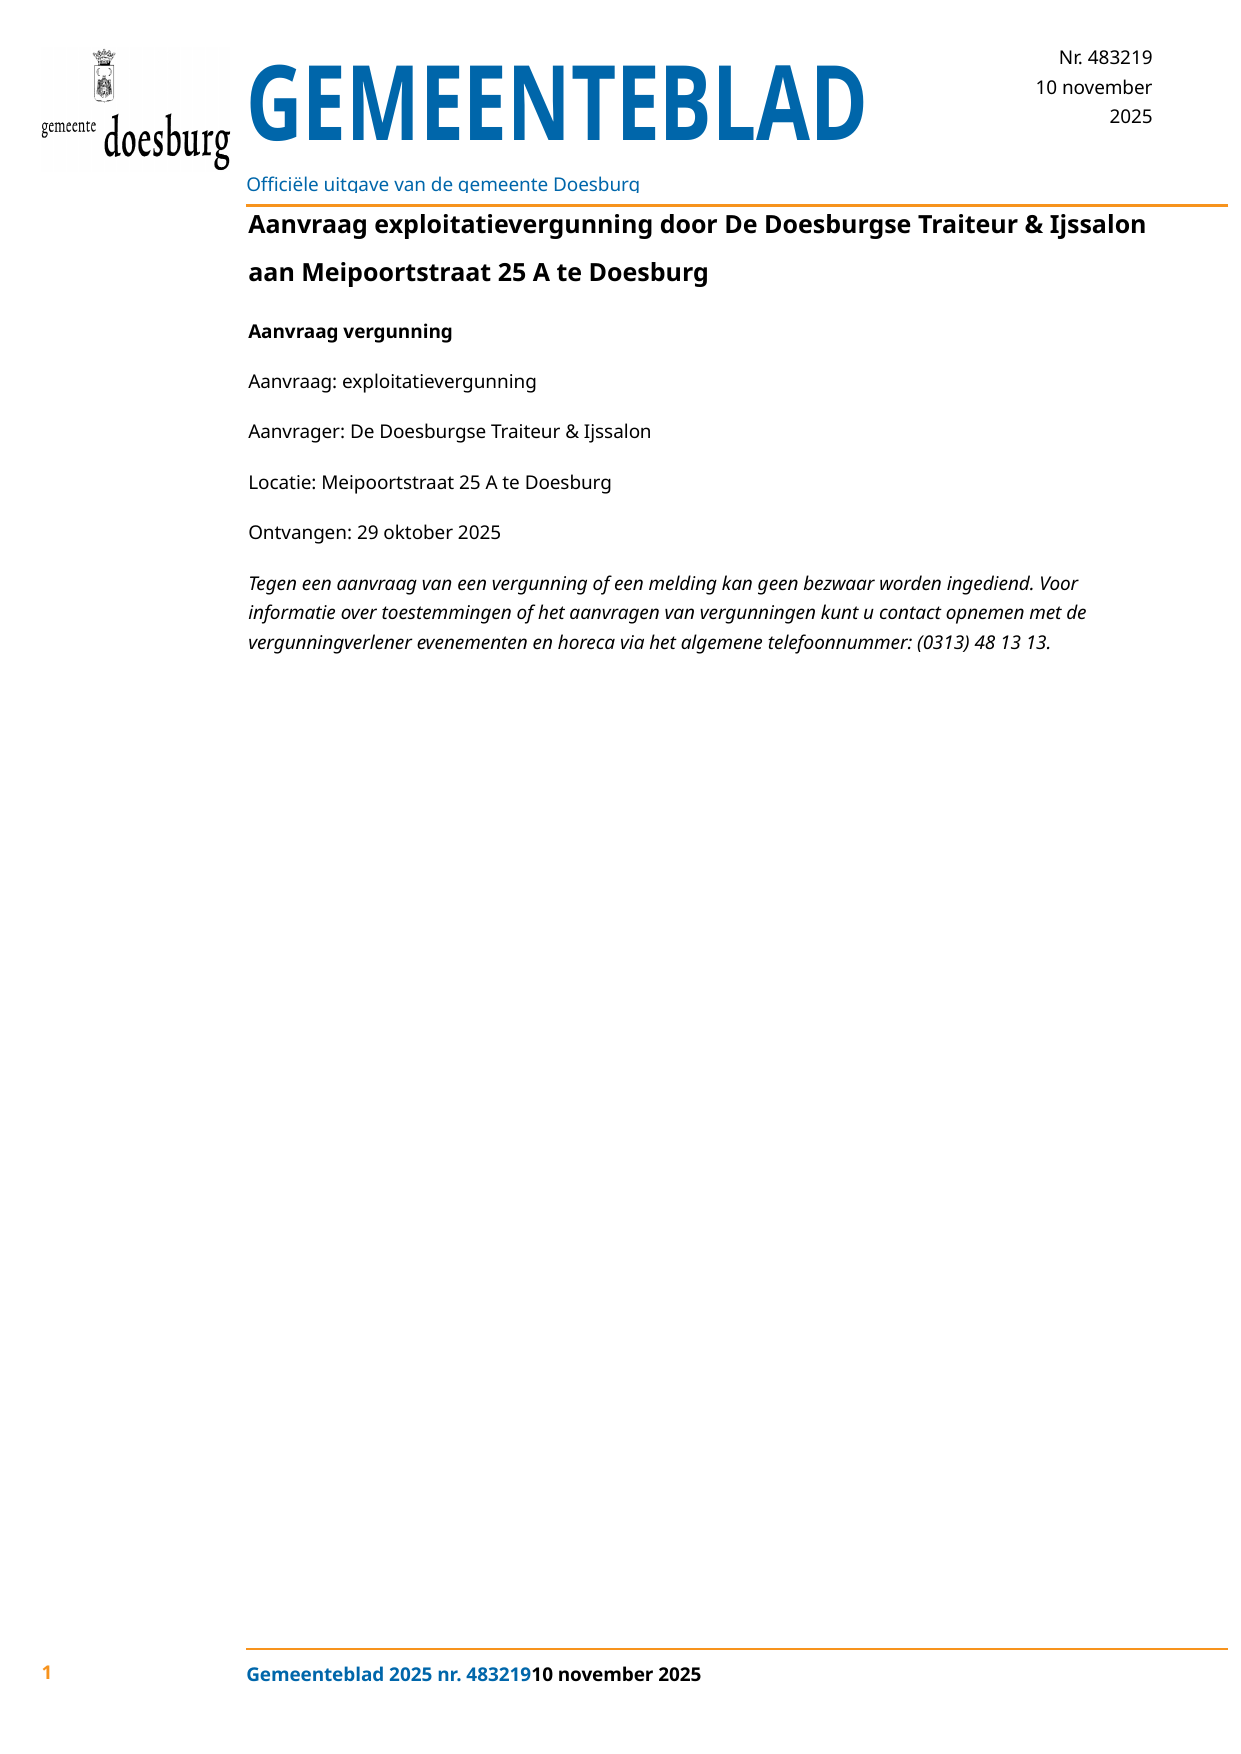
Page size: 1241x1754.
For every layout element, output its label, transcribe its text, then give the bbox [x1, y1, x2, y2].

text Ontvangen: 29 oktober 2025 [248, 519, 1152, 545]
text Aanvraag vergunning [248, 318, 1152, 344]
picture [41, 47, 231, 172]
text Aanvraag: exploitatievergunning [248, 368, 1152, 394]
text Tegen een aanvraag van een vergunning of een melding kan geen bezwaar worden ingediend. Voor informatie over toestemmingen of het aanvragen van vergunningen kunt u contact opnemen met de vergunningverlener evenementen en horeca via het algemene telefoonnummer: (0313) 48 13 13. [248, 570, 1152, 655]
text Aanvrager: De Doesburgse Traiteur & Ijssalon [248, 419, 1152, 444]
text Aanvraag exploitatievergunning door De Doesburgse Traiteur & Ijssalon aan Meipoortstraat 25 A te Doesburg [248, 207, 1152, 288]
text Locatie: Meipoortstraat 25 A te Doesburg [248, 469, 1152, 495]
